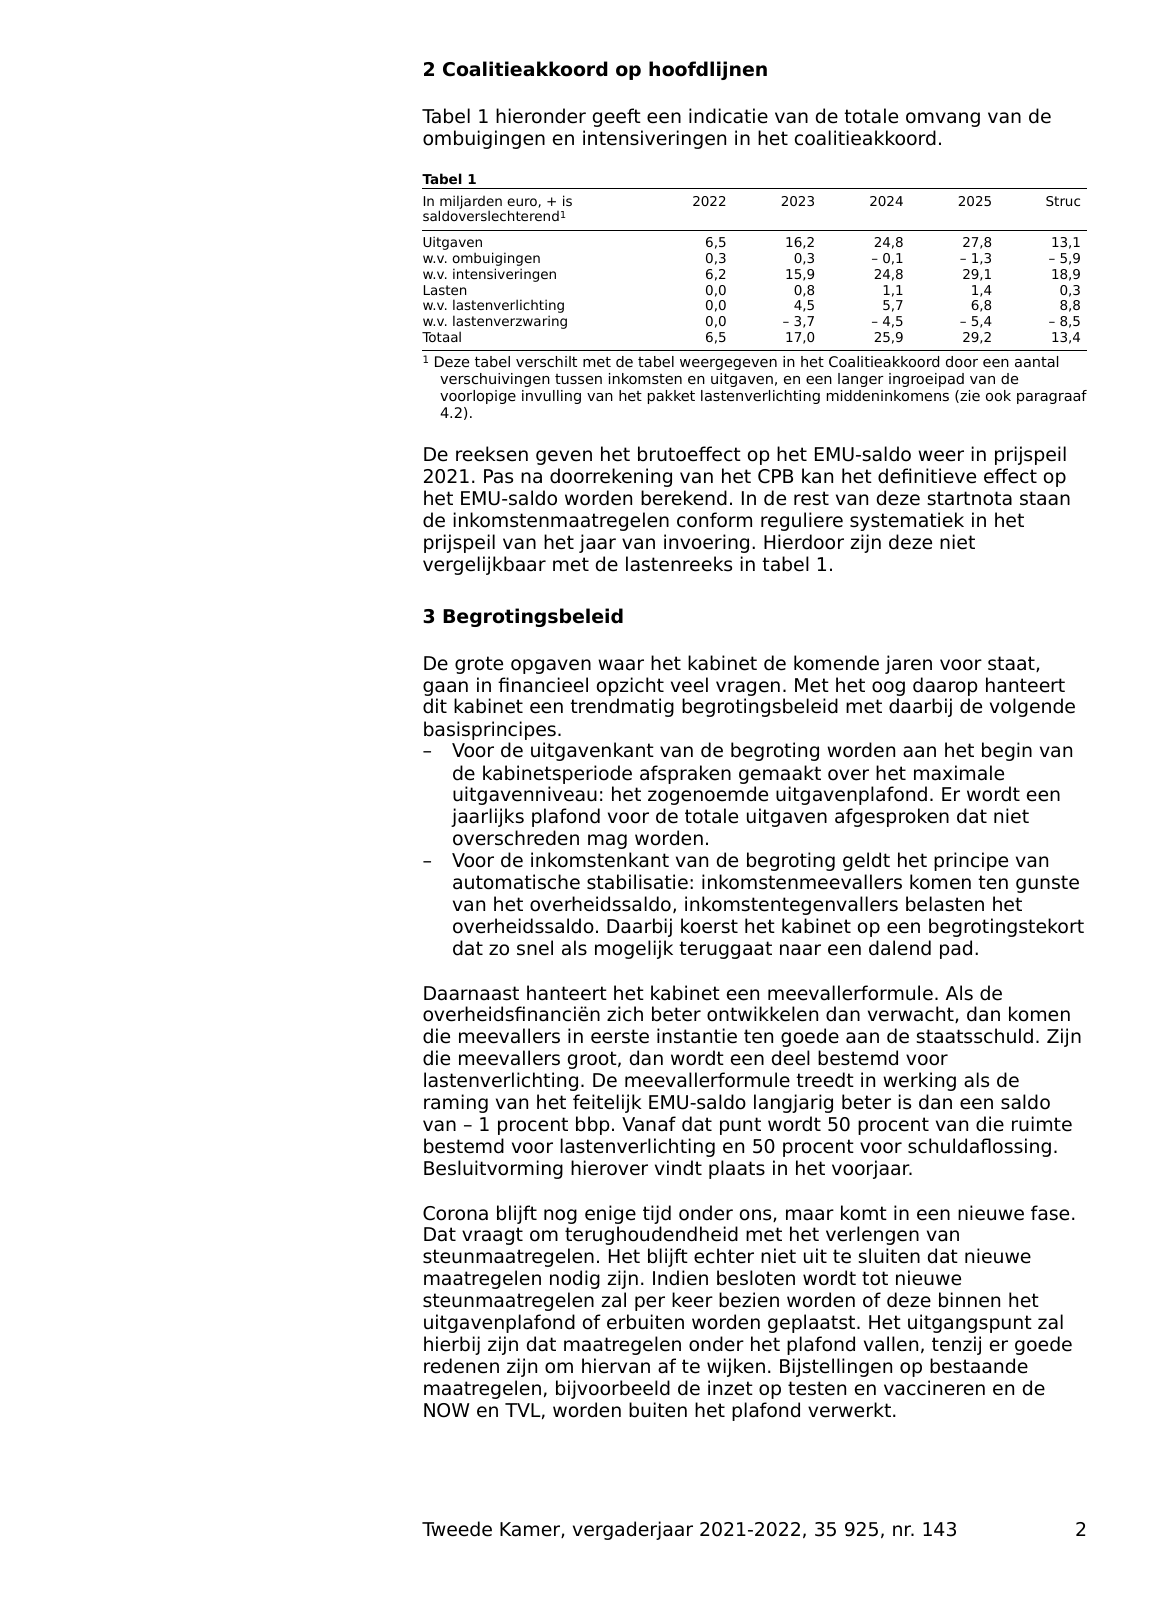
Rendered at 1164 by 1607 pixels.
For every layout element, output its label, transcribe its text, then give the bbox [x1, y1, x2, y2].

text De reeksen geven het brutoeffect op het EMU-saldo weer in prijspeil 2021. Pas na doorrekening van het CPB kan het definitieve effect op het EMU-saldo worden berekend. In de rest van deze startnota staan de inkomstenmaatregelen conform reguliere systematiek in het prijspeil van het jaar van invoering. Hierdoor zijn deze niet vergelijkbaar met de lastenreeks in tabel 1. [422, 444, 1087, 576]
table_cell 0,0 [644, 298, 732, 314]
table_cell 1,1 [821, 283, 909, 298]
table_cell 24,8 [821, 267, 909, 282]
table_cell 0,0 [644, 283, 732, 298]
table_cell 0,3 [644, 251, 732, 267]
table_cell 24,8 [821, 231, 909, 251]
text – Voor de inkomstenkant van de begroting geldt het principe van automatische stabilisatie: inkomstenmeevallers komen ten gunste van het overheidssaldo, inkomstentegenvallers belasten het overheidssaldo. Daarbij koerst het kabinet op een begrotingstekort dat zo snel als mogelijk teruggaat naar een dalend pad. [422, 850, 1087, 960]
table_cell 18,9 [998, 267, 1087, 282]
table_cell Uitgaven [422, 231, 644, 251]
table_cell 27,8 [910, 231, 998, 251]
text De grote opgaven waar het kabinet de komende jaren voor staat, gaan in financieel opzicht veel vragen. Met het oog daarop hanteert dit kabinet een trendmatig begrotingsbeleid met daarbij de volgende basisprincipes. [422, 652, 1087, 740]
table_cell 16,2 [732, 231, 821, 251]
table_cell 0,8 [732, 283, 821, 298]
table_cell w.v. intensiveringen [422, 267, 644, 282]
table_cell 2025 [910, 189, 998, 229]
table_cell 13,1 [998, 231, 1087, 251]
table_cell 8,8 [998, 298, 1087, 314]
table_cell w.v. lastenverzwaring [422, 314, 644, 329]
table_cell 2024 [821, 189, 909, 229]
table_cell 5,7 [821, 298, 909, 314]
text Corona blijft nog enige tijd onder ons, maar komt in een nieuwe fase. Dat vraagt om terughoudendheid met het verlengen van steunmaatregelen. Het blijft echter niet uit te sluiten dat nieuwe maatregelen nodig zijn. Indien besloten wordt tot nieuwe steunmaatregelen zal per keer bezien worden of deze binnen het uitgavenplafond of erbuiten worden geplaatst. Het uitgangspunt zal hierbij zijn dat maatregelen onder het plafond vallen, tenzij er goede redenen zijn om hiervan af te wijken. Bijstellingen op bestaande maatregelen, bijvoorbeeld de inzet op testen en vaccineren en de NOW en TVL, worden buiten het plafond verwerkt. [422, 1202, 1087, 1422]
table_cell 6,5 [644, 330, 732, 350]
table_cell 1 Deze tabel verschilt met de tabel weergegeven in het Coalitieakkoord door een aantal verschuivingen tussen inkomsten en uitgaven, en een langer ingroeipad van de voorlopige invulling van het pakket lastenverlichting middeninkomens (zie ook paragraaf 4.2). [422, 351, 1087, 421]
text Tabel 1 hieronder geeft een indicatie van de totale omvang van de ombuigingen en intensiveringen in het coalitieakkoord. [422, 106, 1087, 150]
table_header Tabel 1 [422, 172, 1087, 188]
table_cell Totaal [422, 330, 644, 350]
table_cell w.v. lastenverlichting [422, 298, 644, 314]
table_cell 2023 [732, 189, 821, 229]
table_cell – 5,4 [910, 314, 998, 329]
table_cell 6,2 [644, 267, 732, 282]
table_cell 6,5 [644, 231, 732, 251]
table_cell – 3,7 [732, 314, 821, 329]
table_cell 0,3 [732, 251, 821, 267]
table_cell 13,4 [998, 330, 1087, 350]
table_cell 2022 [644, 189, 732, 229]
text – Voor de uitgavenkant van de begroting worden aan het begin van de kabinetsperiode afspraken gemaakt over het maximale uitgavenniveau: het zogenoemde uitgavenplafond. Er wordt een jaarlijks plafond voor de totale uitgaven afgesproken dat niet overschreden mag worden. [422, 740, 1087, 850]
subtitle 2 Coalitieakkoord op hoofdlijnen [422, 59, 1087, 81]
table_cell 17,0 [732, 330, 821, 350]
table_cell 29,1 [910, 267, 998, 282]
table_cell In miljarden euro, + is saldoverslechterend1 [422, 189, 644, 229]
table_cell – 0,1 [821, 251, 909, 267]
table_cell – 4,5 [821, 314, 909, 329]
table_cell 6,8 [910, 298, 998, 314]
table_cell 25,9 [821, 330, 909, 350]
table_cell w.v. ombuigingen [422, 251, 644, 267]
text Daarnaast hanteert het kabinet een meevallerformule. Als de overheidsfinanciën zich beter ontwikkelen dan verwacht, dan komen die meevallers in eerste instantie ten goede aan de staatsschuld. Zijn die meevallers groot, dan wordt een deel bestemd voor lastenverlichting. De meevallerformule treedt in werking als de raming van het feitelijk EMU-saldo langjarig beter is dan een saldo van – 1 procent bbp. Vanaf dat punt wordt 50 procent van die ruimte bestemd voor lastenverlichting en 50 procent voor schuldaflossing. Besluitvorming hierover vindt plaats in het voorjaar. [422, 982, 1087, 1180]
table_cell 15,9 [732, 267, 821, 282]
table_cell 1,4 [910, 283, 998, 298]
table_cell 29,2 [910, 330, 998, 350]
table_cell – 1,3 [910, 251, 998, 267]
subtitle 3 Begrotingsbeleid [422, 606, 1087, 627]
table_cell Lasten [422, 283, 644, 298]
table_cell – 8,5 [998, 314, 1087, 329]
table_cell 0,3 [998, 283, 1087, 298]
table_cell 0,0 [644, 314, 732, 329]
table_cell – 5,9 [998, 251, 1087, 267]
table_cell Struc [998, 189, 1087, 229]
table_cell 4,5 [732, 298, 821, 314]
